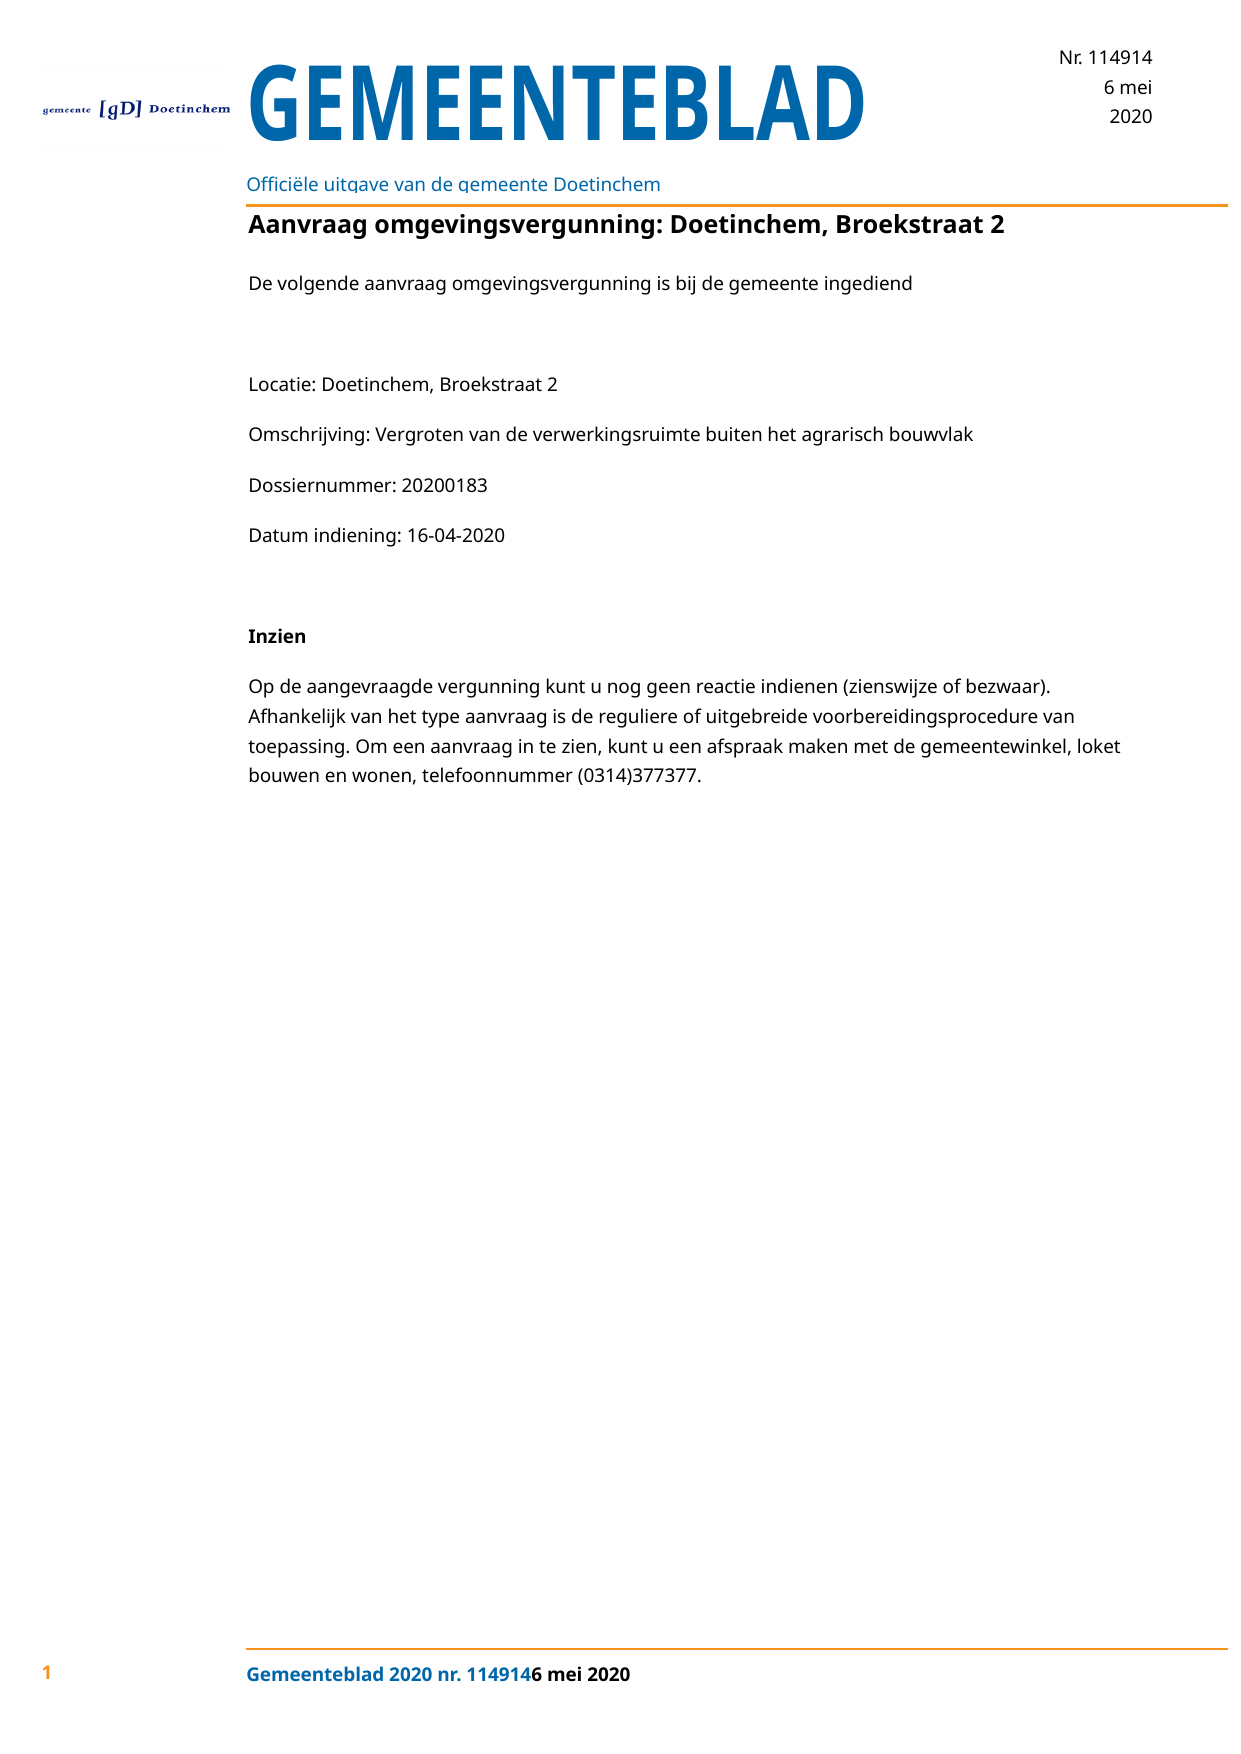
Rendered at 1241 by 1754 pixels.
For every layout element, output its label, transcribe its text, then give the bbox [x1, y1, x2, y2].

text Aanvraag omgevingsvergunning: Doetinchem, Broekstraat 2 [248, 207, 1152, 241]
text Locatie: Doetinchem, Broekstraat 2 [248, 371, 1152, 397]
text Op de aangevraagde vergunning kunt u nog geen reactie indienen (zienswijze of bezwaar). Afhankelijk van het type aanvraag is de reguliere of uitgebreide voorbereidingsprocedure van toepassing. Om een aanvraag in te zien, kunt u een afspraak maken met de gemeentewinkel, loket bouwen en wonen, telefoonnummer (0314)377377. [248, 674, 1152, 788]
text Inzien [248, 623, 1152, 649]
text De volgende aanvraag omgevingsvergunning is bij de gemeente ingediend [248, 270, 1152, 296]
text Omschrijving: Vergroten van de verwerkingsruimte buiten het agrarisch bouwvlak [248, 422, 1152, 447]
text Datum indiening: 16-04-2020 [248, 522, 1152, 548]
picture [41, 47, 231, 172]
text Dossiernummer: 20200183 [248, 472, 1152, 498]
